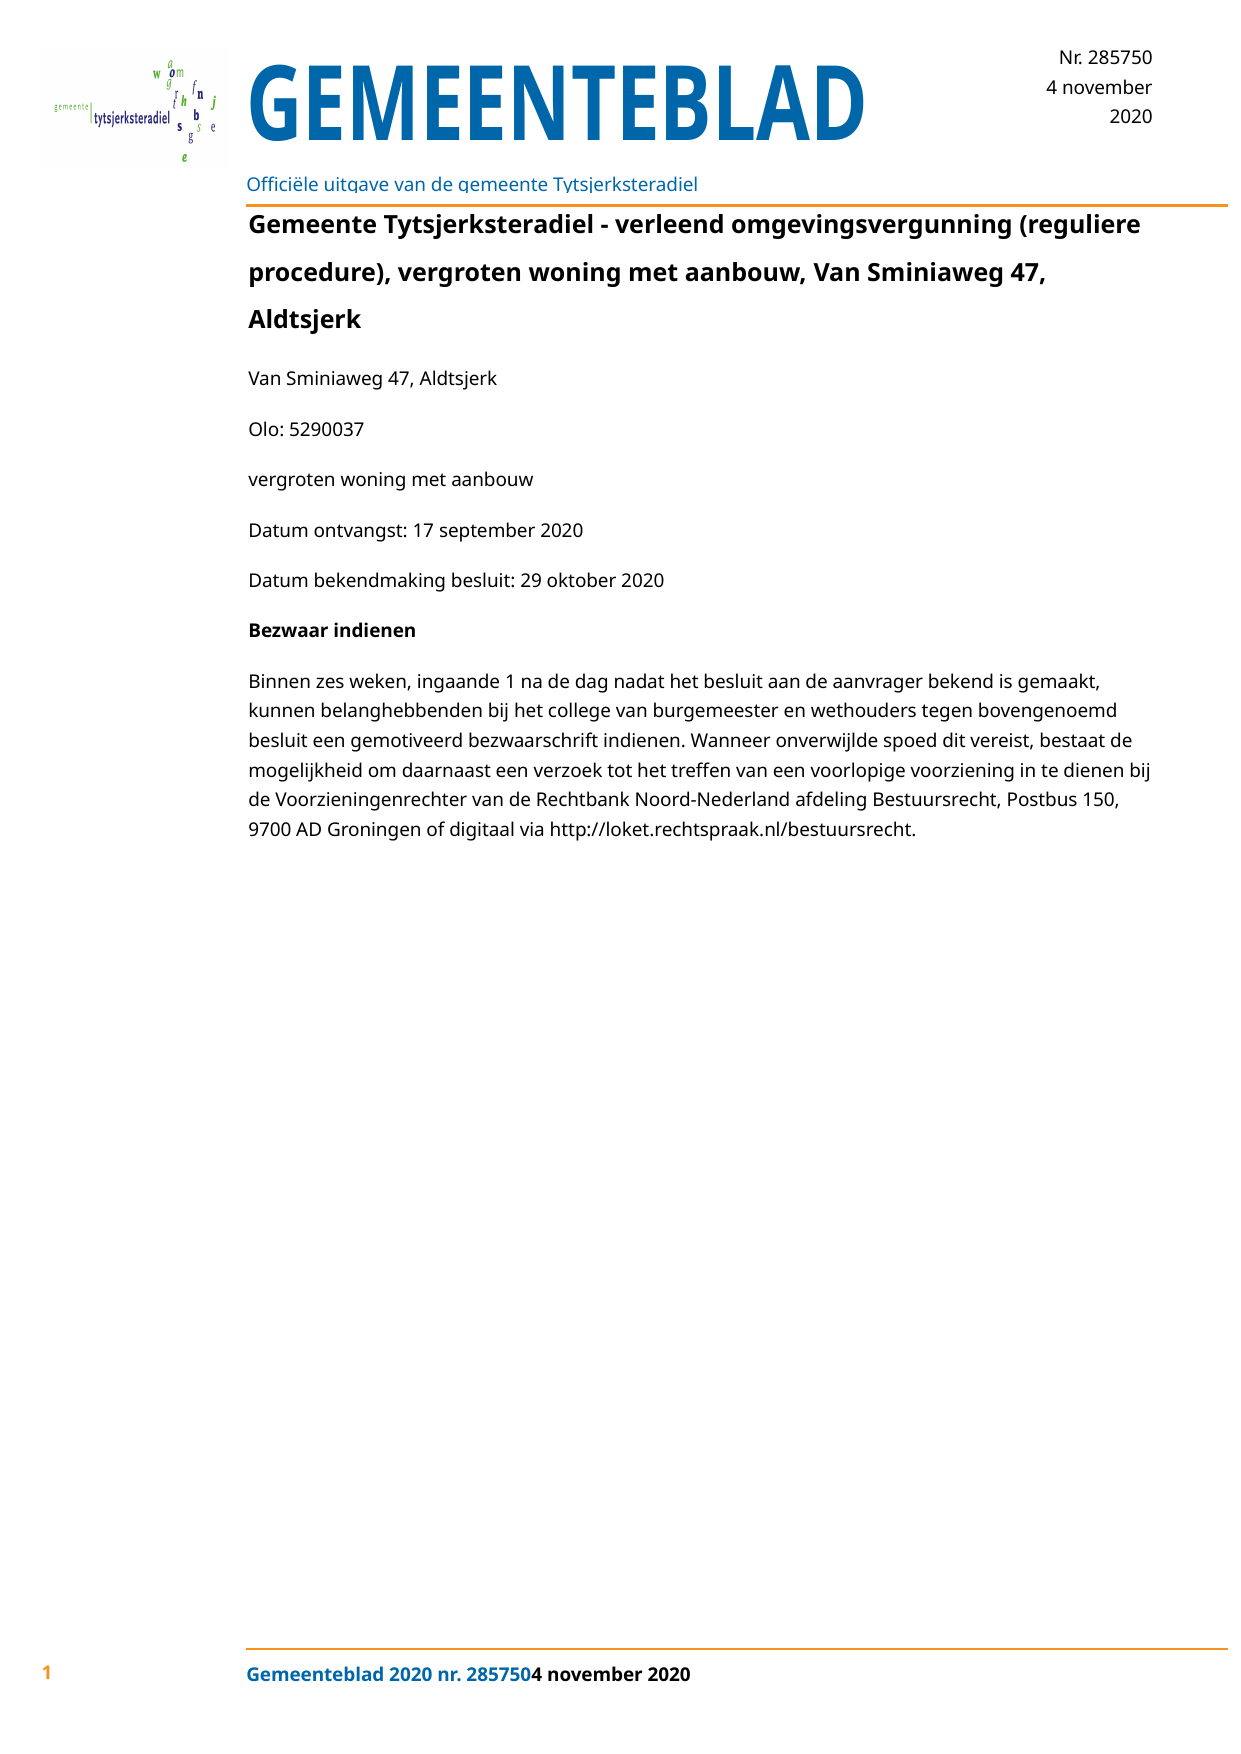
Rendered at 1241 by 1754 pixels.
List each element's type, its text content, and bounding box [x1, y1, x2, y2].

text Bezwaar indienen [248, 618, 1152, 643]
text Datum bekendmaking besluit: 29 oktober 2020 [248, 567, 1152, 593]
text Datum ontvangst: 17 september 2020 [248, 517, 1152, 542]
text Gemeente Tytsjerksteradiel - verleend omgevingsvergunning (reguliere procedure), vergroten woning met aanbouw, Van Sminiaweg 47, Aldtsjerk [248, 207, 1152, 336]
text Olo: 5290037 [248, 416, 1152, 442]
text Van Sminiaweg 47, Aldtsjerk [248, 366, 1152, 391]
picture [41, 47, 231, 172]
text Binnen zes weken, ingaande 1 na de dag nadat het besluit aan de aanvrager bekend is gemaakt, kunnen belanghebbenden bij het college van burgemeester en wethouders tegen bovengenoemd besluit een gemotiveerd bezwaarschrift indienen. Wanneer onverwijlde spoed dit vereist, bestaat de mogelijkheid om daarnaast een verzoek tot het treffen van een voorlopige voorziening in te dienen bij de Voorzieningenrechter van de Rechtbank Noord-Nederland afdeling Bestuursrecht, Postbus 150, 9700 AD Groningen of digitaal via http://loket.rechtspraak.nl/bestuursrecht. [248, 668, 1152, 842]
text vergroten woning met aanbouw [248, 466, 1152, 492]
